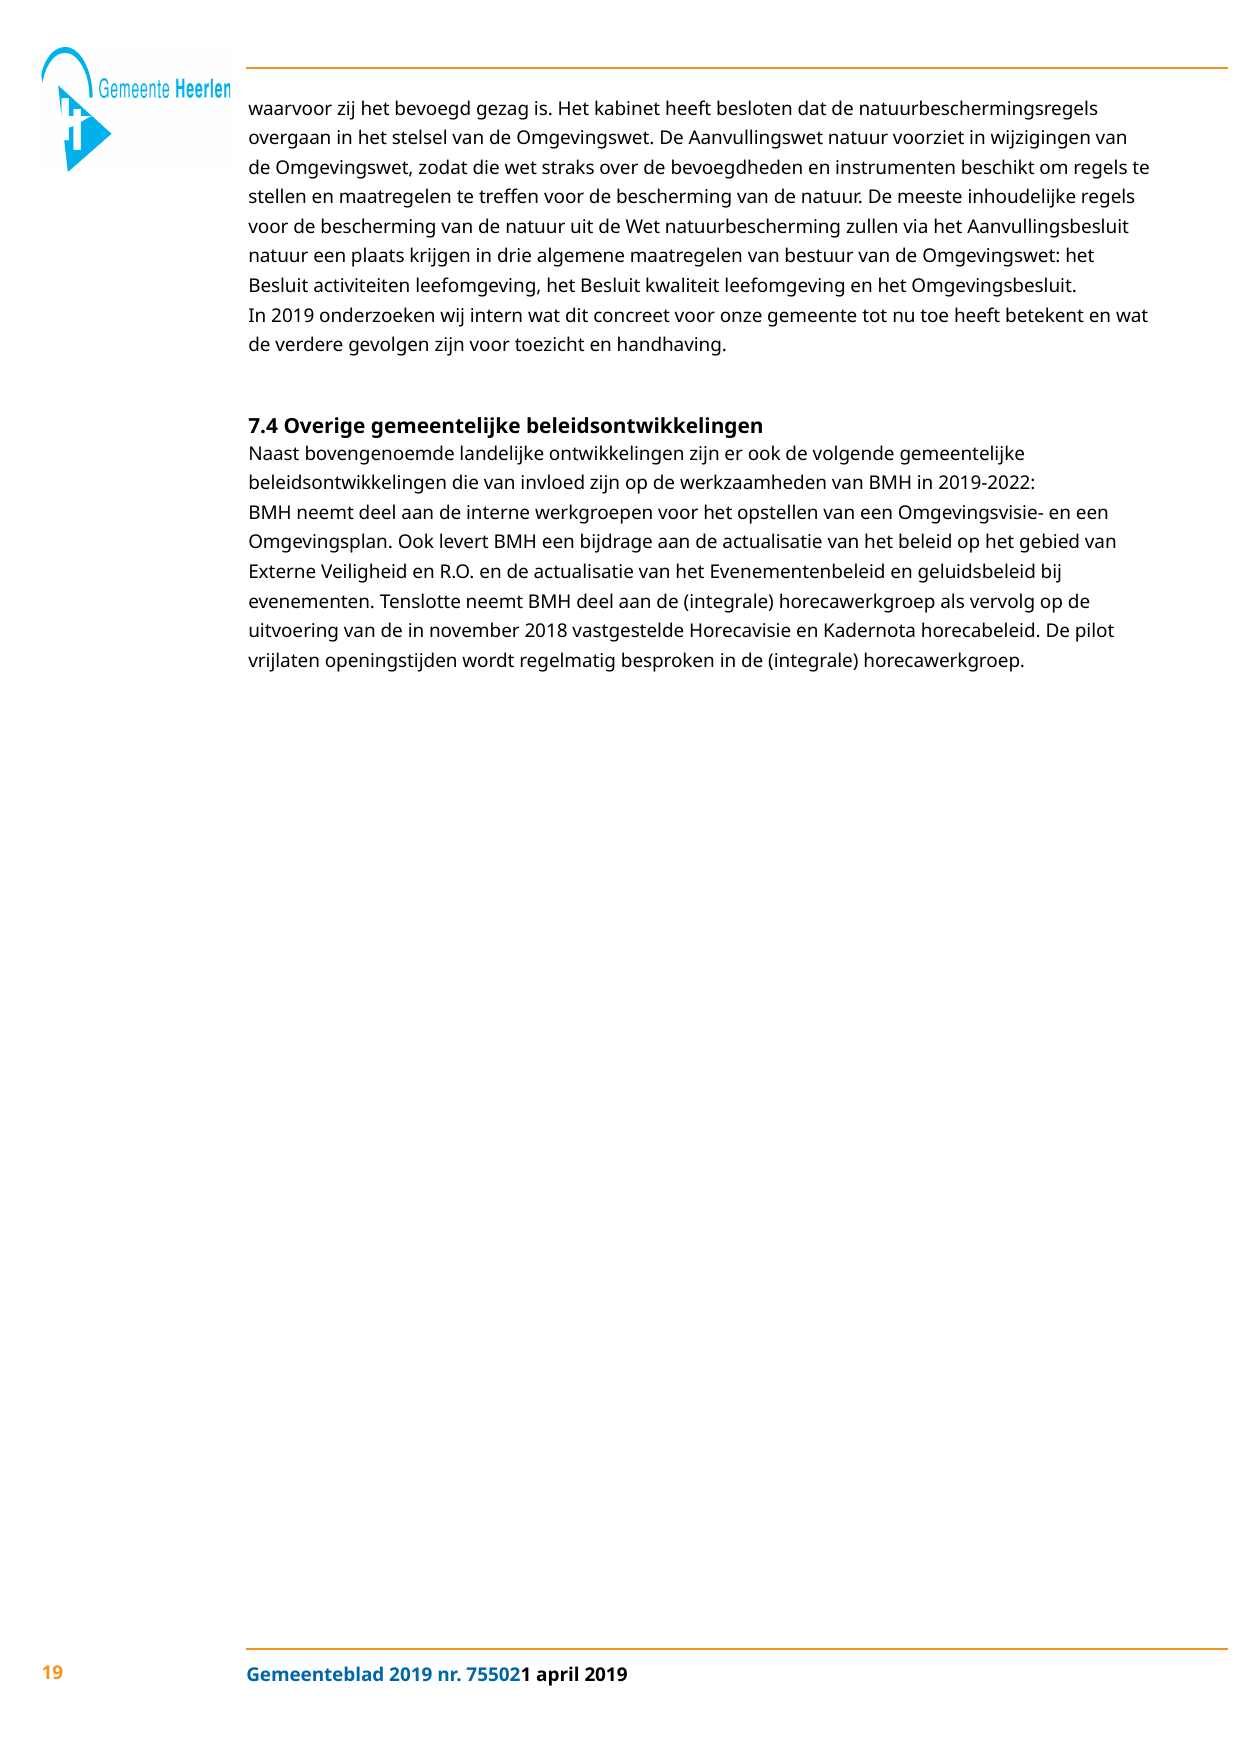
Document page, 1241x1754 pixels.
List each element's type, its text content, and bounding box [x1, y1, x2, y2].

text BMH neemt deel aan de interne werkgroepen voor het opstellen van een Omgevingsvisie- en een Omgevingsplan. Ook levert BMH een bijdrage aan de actualisatie van het beleid op het gebied van Externe Veiligheid en R.O. en de actualisatie van het Evenementenbeleid en geluidsbeleid bij evenementen. Tenslotte neemt BMH deel aan de (integrale) horecawerkgroep als vervolg op de uitvoering van de in november 2018 vastgestelde Horecavisie en Kadernota horecabeleid. De pilot vrijlaten openingstijden wordt regelmatig besproken in de (integrale) horecawerkgroep. [248, 499, 1152, 673]
text In 2019 onderzoeken wij intern wat dit concreet voor onze gemeente tot nu toe heeft betekent en wat de verdere gevolgen zijn voor toezicht en handhaving. [248, 302, 1152, 357]
picture [41, 47, 231, 172]
text waarvoor zij het bevoegd gezag is. Het kabinet heeft besloten dat de natuurbeschermingsregels overgaan in het stelsel van de Omgevingswet. De Aanvullingswet natuur voorziet in wijzigingen van de Omgevingswet, zodat die wet straks over de bevoegdheden en instrumenten beschikt om regels te stellen en maatregelen te treffen voor de bescherming van de natuur. De meeste inhoudelijke regels voor de bescherming van de natuur uit de Wet natuurbescherming zullen via het Aanvullingsbesluit natuur een plaats krijgen in drie algemene maatregelen van bestuur van de Omgevingswet: het Besluit activiteiten leefomgeving, het Besluit kwaliteit leefomgeving en het Omgevingsbesluit. [248, 95, 1152, 298]
text 7.4 Overige gemeentelijke beleidsontwikkelingen [248, 411, 1152, 440]
picture [41, 47, 58, 70]
text Naast bovengenoemde landelijke ontwikkelingen zijn er ook de volgende gemeentelijke beleidsontwikkelingen die van invloed zijn op de werkzaamheden van BMH in 2019-2022: [248, 440, 1152, 495]
